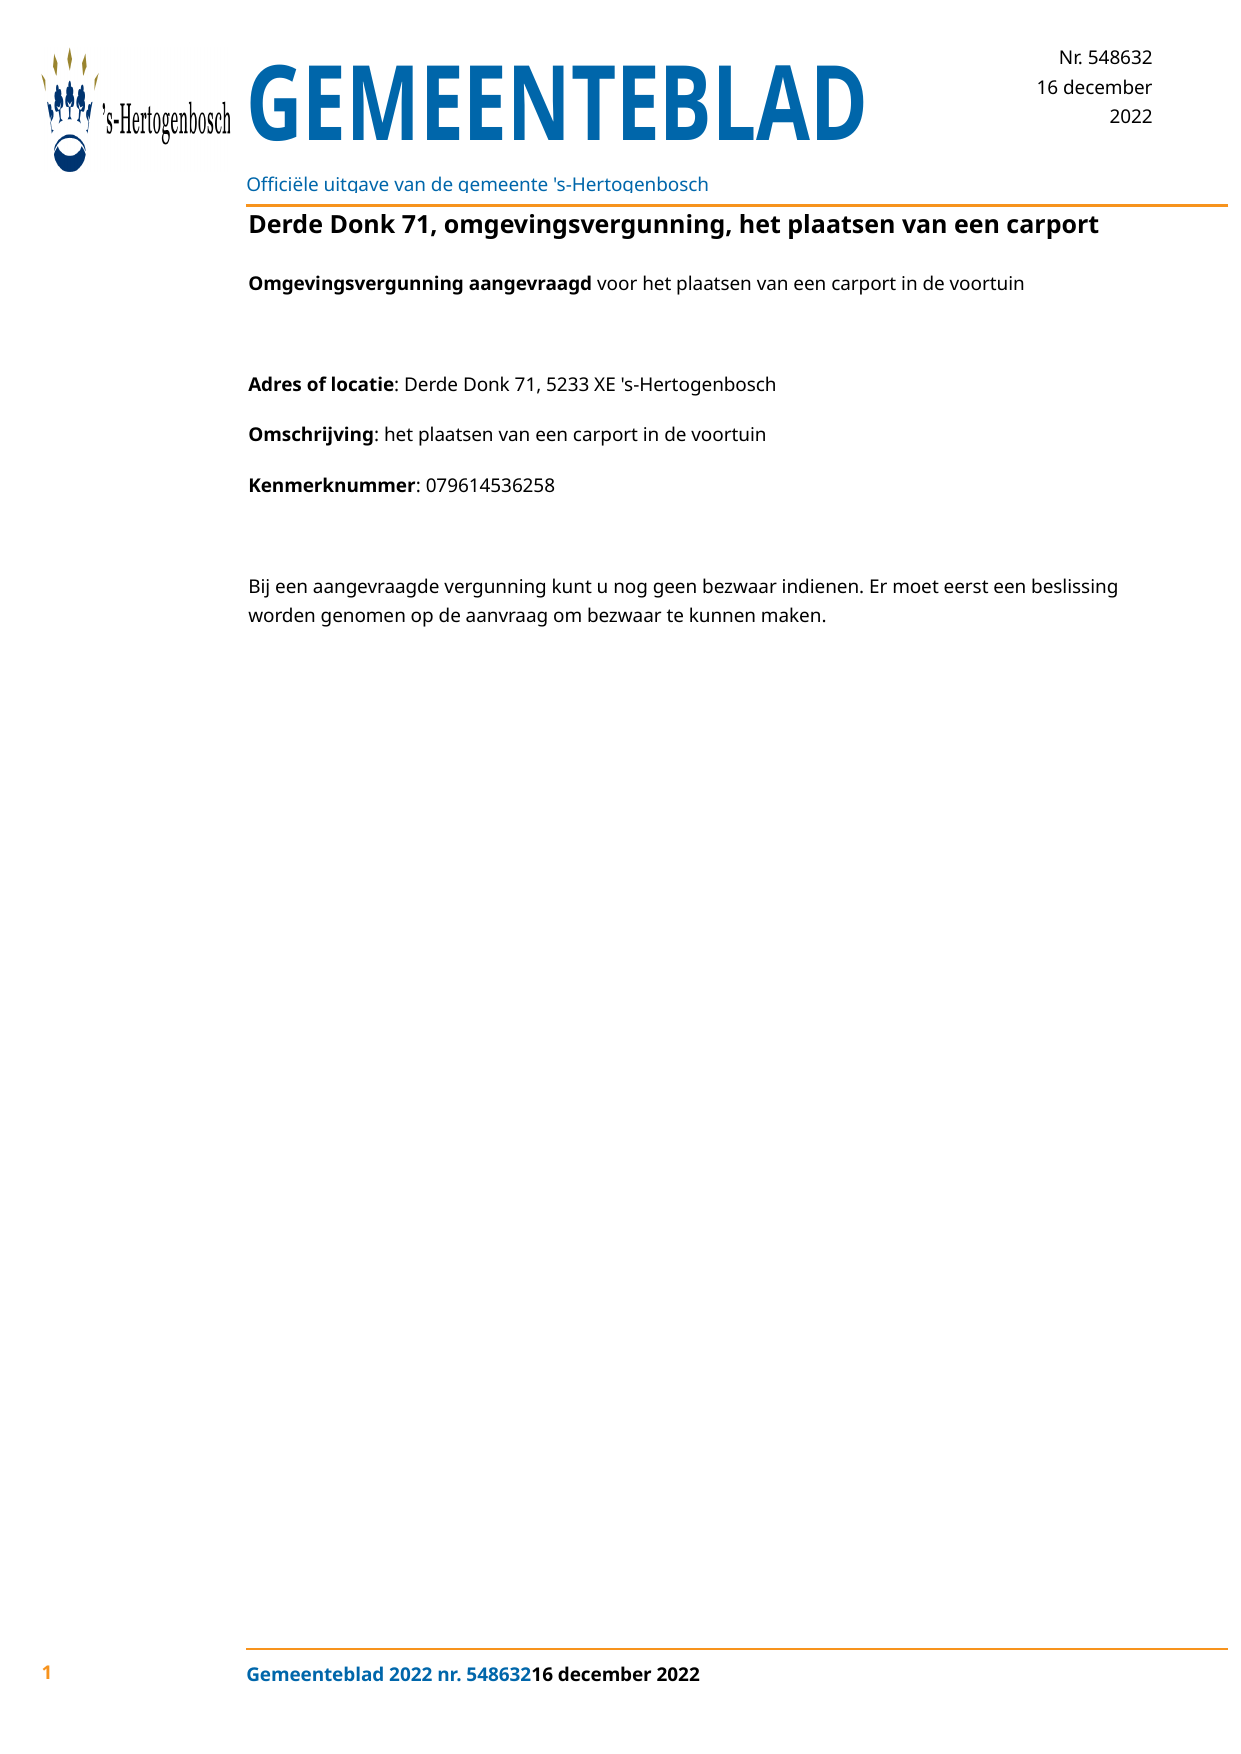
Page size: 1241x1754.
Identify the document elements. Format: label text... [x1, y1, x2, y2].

picture [41, 47, 231, 172]
text Omgevingsvergunning aangevraagd voor het plaatsen van een carport in de voortuin [248, 270, 1152, 296]
text Omschrijving: het plaatsen van een carport in de voortuin [248, 422, 1152, 447]
text Derde Donk 71, omgevingsvergunning, het plaatsen van een carport [248, 207, 1152, 241]
text Bij een aangevraagde vergunning kunt u nog geen bezwaar indienen. Er moet eerst een beslissing worden genomen op de aanvraag om bezwaar te kunnen maken. [248, 573, 1152, 628]
text Adres of locatie: Derde Donk 71, 5233 XE 's-Hertogenbosch [248, 371, 1152, 397]
text Kenmerknummer: 079614536258 [248, 472, 1152, 498]
